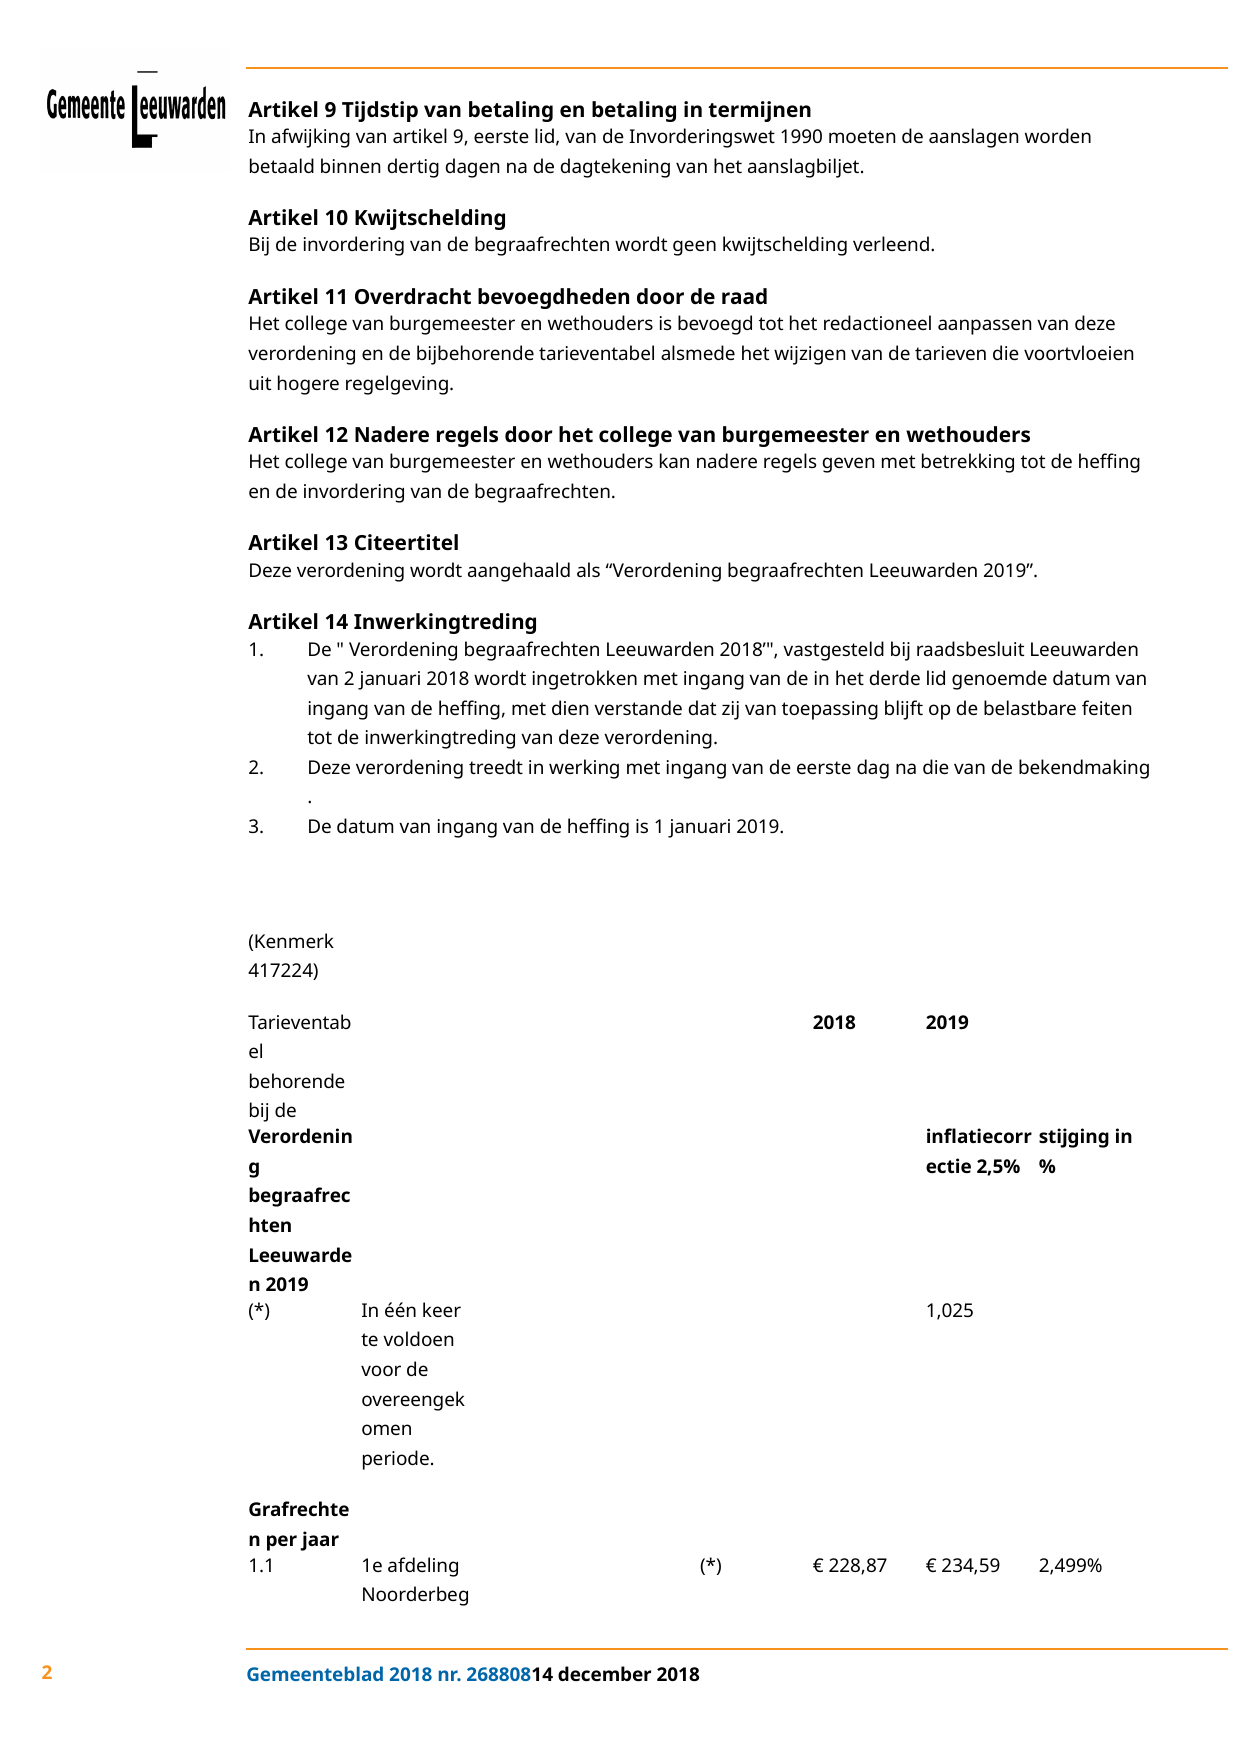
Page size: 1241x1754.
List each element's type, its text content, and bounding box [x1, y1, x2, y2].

table_cell [474, 1297, 587, 1471]
table_cell 2018 [813, 1009, 926, 1123]
table_cell [587, 1496, 700, 1552]
table_cell [474, 983, 587, 1009]
table_cell Grafrechten per jaar [248, 1496, 361, 1552]
text Artikel 9 Tijdstip van betaling en betaling in termijnen [248, 95, 1152, 123]
table_cell [926, 983, 1038, 1009]
table_cell [1039, 1009, 1152, 1123]
table_cell [248, 1471, 361, 1496]
table_cell Verordening begraafrechten Leeuwarden 2019 [248, 1124, 361, 1297]
table_cell [361, 1496, 474, 1552]
text Deze verordening wordt aangehaald als “Verordening begraafrechten Leeuwarden 2019”. [248, 557, 1152, 583]
table_cell [700, 1471, 813, 1496]
table_cell [587, 1471, 700, 1496]
table_cell In één keer te voldoen voor de overeengekomen periode. [361, 1297, 474, 1471]
text Artikel 12 Nadere regels door het college van burgemeester en wethouders [248, 420, 1152, 448]
table_cell [587, 1297, 700, 1471]
text Bij de invordering van de begraafrechten wordt geen kwijtschelding verleend. [248, 232, 1152, 257]
table_cell [361, 983, 474, 1009]
text Het college van burgemeester en wethouders kan nadere regels geven met betrekking tot de heffing en de invordering van de begraafrechten. [248, 448, 1152, 504]
table_cell [926, 928, 1038, 983]
table_cell (*) [700, 1552, 813, 1607]
table_cell [474, 1124, 587, 1297]
table_cell [700, 1009, 813, 1123]
text Artikel 11 Overdracht bevoegdheden door de raad [248, 282, 1152, 311]
table_cell [587, 1124, 700, 1297]
table_cell 2,499% [1039, 1552, 1152, 1607]
picture [41, 47, 231, 172]
table_cell [474, 1552, 587, 1607]
table_cell [926, 1471, 1038, 1496]
table_cell [813, 1124, 926, 1297]
table_cell [813, 1297, 926, 1471]
table_cell 2019 [926, 1009, 1038, 1123]
text Het college van burgemeester en wethouders is bevoegd tot het redactioneel aanpassen van deze verordening en de bijbehorende tarieventabel alsmede het wijzigen van de tarieven die voortvloeien uit hogere regelgeving. [248, 311, 1152, 395]
table_cell [474, 1471, 587, 1496]
text In afwijking van artikel 9, eerste lid, van de Invorderingswet 1990 moeten de aanslagen worden betaald binnen dertig dagen na de dagtekening van het aanslagbiljet. [248, 123, 1152, 178]
table_header [587, 902, 700, 928]
table_header [813, 902, 926, 928]
table_header [700, 902, 813, 928]
table_header [361, 902, 474, 928]
table_cell [361, 928, 474, 983]
list De " Verordening begraafrechten Leeuwarden 2018’", vastgesteld bij raadsbesluit Leeuwarden van 2 januari 2018 wordt ingetrokken met ingang van de in het derde lid genoemde datum van ingang van de heffing, met dien verstande dat zij van toepassing blijft op de belastbare feiten tot de inwerkingtreding van deze verordening. [248, 636, 1152, 750]
table_cell [474, 1496, 587, 1552]
table_cell [813, 983, 926, 1009]
table_cell [1039, 1471, 1152, 1496]
table_cell 1,025 [926, 1297, 1038, 1471]
table_cell € 234,59 [926, 1552, 1038, 1607]
table_cell [700, 1297, 813, 1471]
table_cell [248, 983, 361, 1009]
table_cell [587, 983, 700, 1009]
table_cell [587, 1009, 700, 1123]
table_cell [813, 928, 926, 983]
table_cell inflatiecorrectie 2,5% [926, 1124, 1038, 1297]
table_cell (*) [248, 1297, 361, 1471]
table_cell [587, 928, 700, 983]
table_cell [1039, 983, 1152, 1009]
table_cell [1039, 1297, 1152, 1471]
table_header [474, 902, 587, 928]
table_cell [474, 928, 587, 983]
table_cell Tarieventabel behorende bij de [248, 1009, 361, 1123]
table_header [1039, 902, 1152, 928]
table_cell [700, 983, 813, 1009]
table_cell [361, 1009, 474, 1123]
list De datum van ingang van de heffing is 1 januari 2019. [248, 813, 1152, 839]
table_cell [813, 1471, 926, 1496]
table_cell [361, 1124, 474, 1297]
table_cell € 228,87 [813, 1552, 926, 1607]
text Artikel 14 Inwerkingtreding [248, 607, 1152, 636]
list Deze verordening treedt in werking met ingang van de eerste dag na die van de bekendmaking . [248, 754, 1152, 809]
table_cell [700, 1124, 813, 1297]
table_header [248, 902, 361, 928]
text Artikel 10 Kwijtschelding [248, 203, 1152, 232]
table_header [926, 902, 1038, 928]
table_cell stijging in % [1039, 1124, 1152, 1297]
table_cell 1.1 [248, 1552, 361, 1607]
table_cell [361, 1471, 474, 1496]
table_cell [700, 928, 813, 983]
text Artikel 13 Citeertitel [248, 528, 1152, 557]
table_cell 1e afdeling Noorderbeg [361, 1552, 474, 1607]
table_cell [587, 1552, 700, 1607]
table_cell (Kenmerk 417224) [248, 928, 361, 983]
table_cell [474, 1009, 587, 1123]
